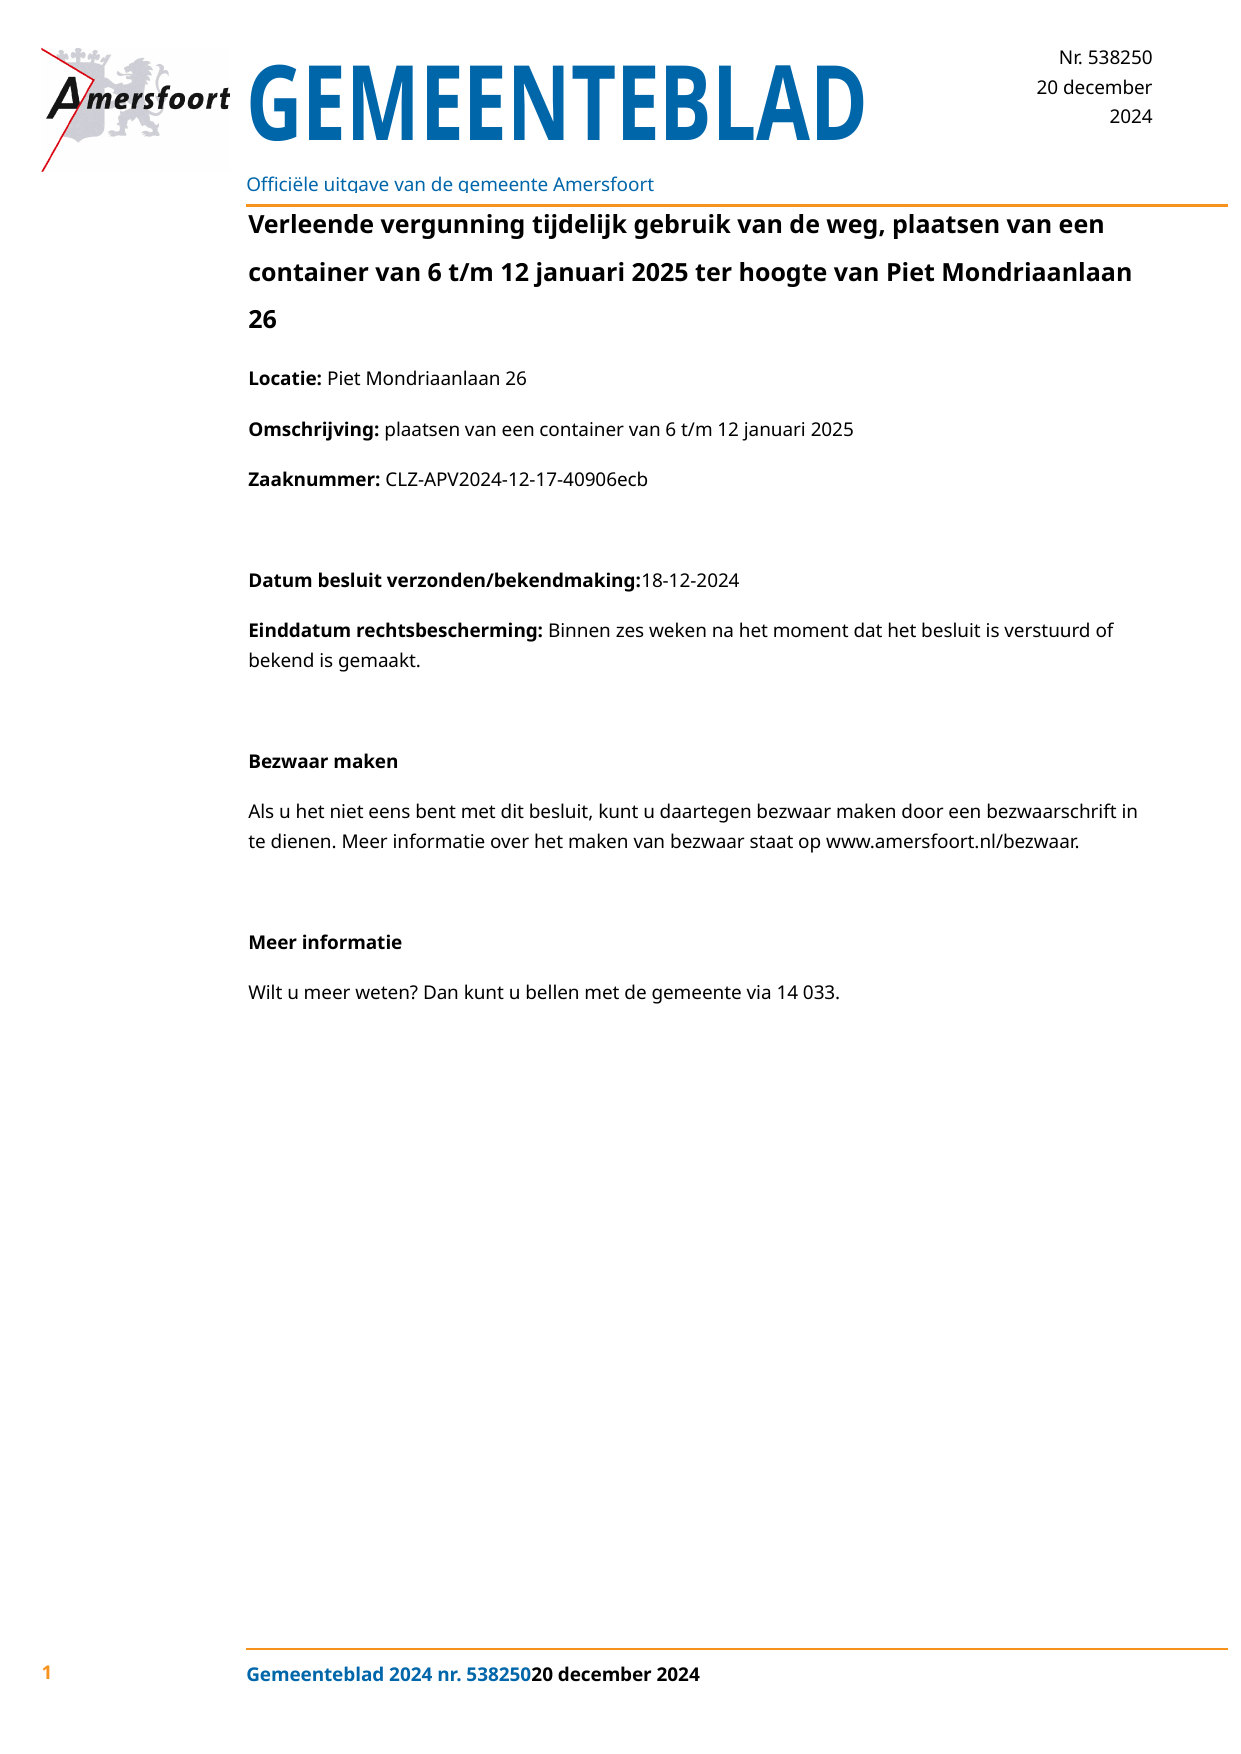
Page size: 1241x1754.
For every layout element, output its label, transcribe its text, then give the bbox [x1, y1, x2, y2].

text Omschrijving: plaatsen van een container van 6 t/m 12 januari 2025 [248, 416, 1152, 442]
text Als u het niet eens bent met dit besluit, kunt u daartegen bezwaar maken door een bezwaarschrift in te dienen. Meer informatie over het maken van bezwaar staat op www.amersfoort.nl/bezwaar. [248, 798, 1152, 854]
text Datum besluit verzonden/bekendmaking:18-12-2024 [248, 567, 1152, 593]
text Wilt u meer weten? Dan kunt u bellen met de gemeente via 14 033. [248, 979, 1152, 1005]
text Einddatum rechtsbescherming: Binnen zes weken na het moment dat het besluit is verstuurd of bekend is gemaakt. [248, 618, 1152, 673]
text Meer informatie [248, 929, 1152, 954]
text Verleende vergunning tijdelijk gebruik van de weg, plaatsen van een container van 6 t/m 12 januari 2025 ter hoogte van Piet Mondriaanlaan 26 [248, 207, 1152, 336]
picture [41, 47, 231, 172]
text Zaaknummer: CLZ-APV2024-12-17-40906ecb [248, 466, 1152, 492]
text Bezwaar maken [248, 748, 1152, 774]
text Locatie: Piet Mondriaanlaan 26 [248, 366, 1152, 391]
